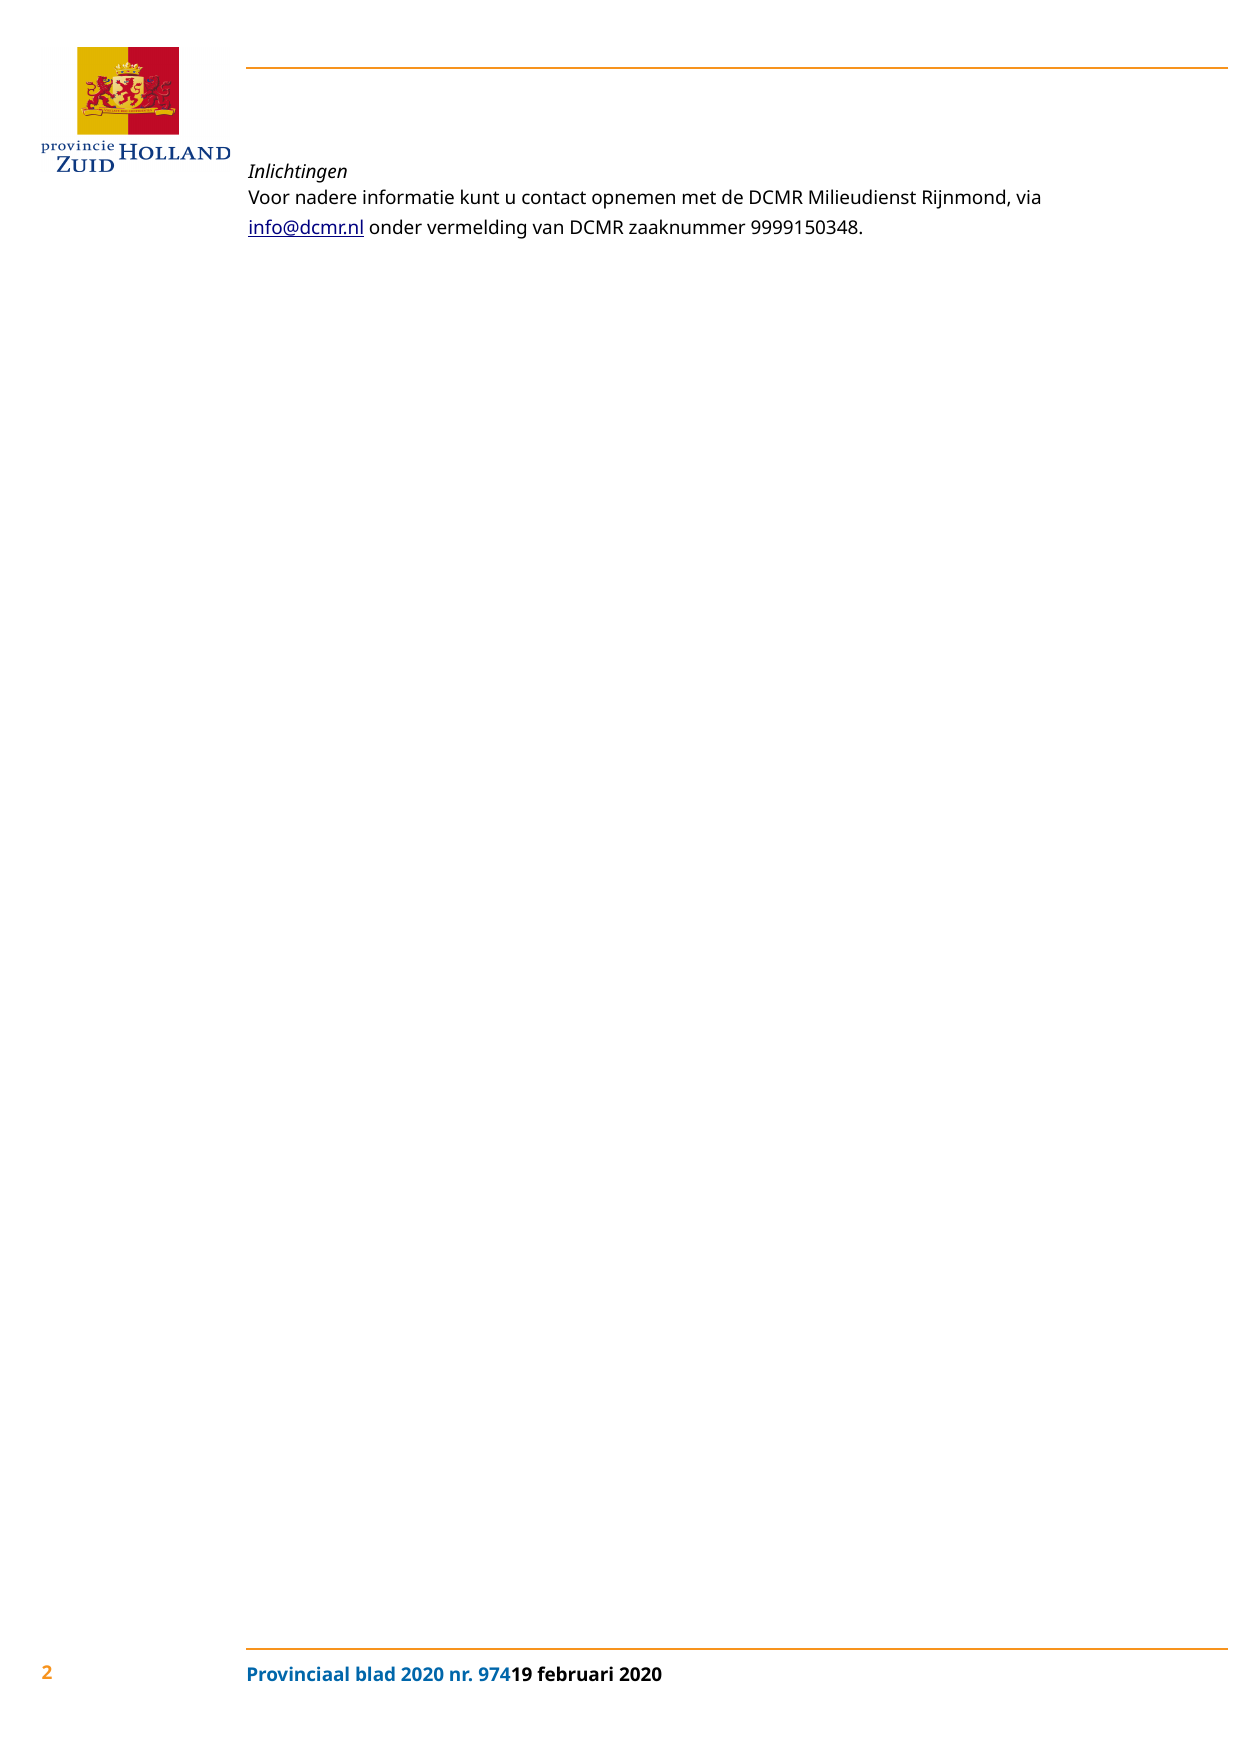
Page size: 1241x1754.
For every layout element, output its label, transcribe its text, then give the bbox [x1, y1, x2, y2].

text Inlichtingen [248, 159, 1152, 184]
text Voor nadere informatie kunt u contact opnemen met de DCMR Milieudienst Rijnmond, via info@dcmr.nl onder vermelding van DCMR zaaknummer 9999150348. [248, 184, 1152, 240]
picture [41, 47, 231, 172]
